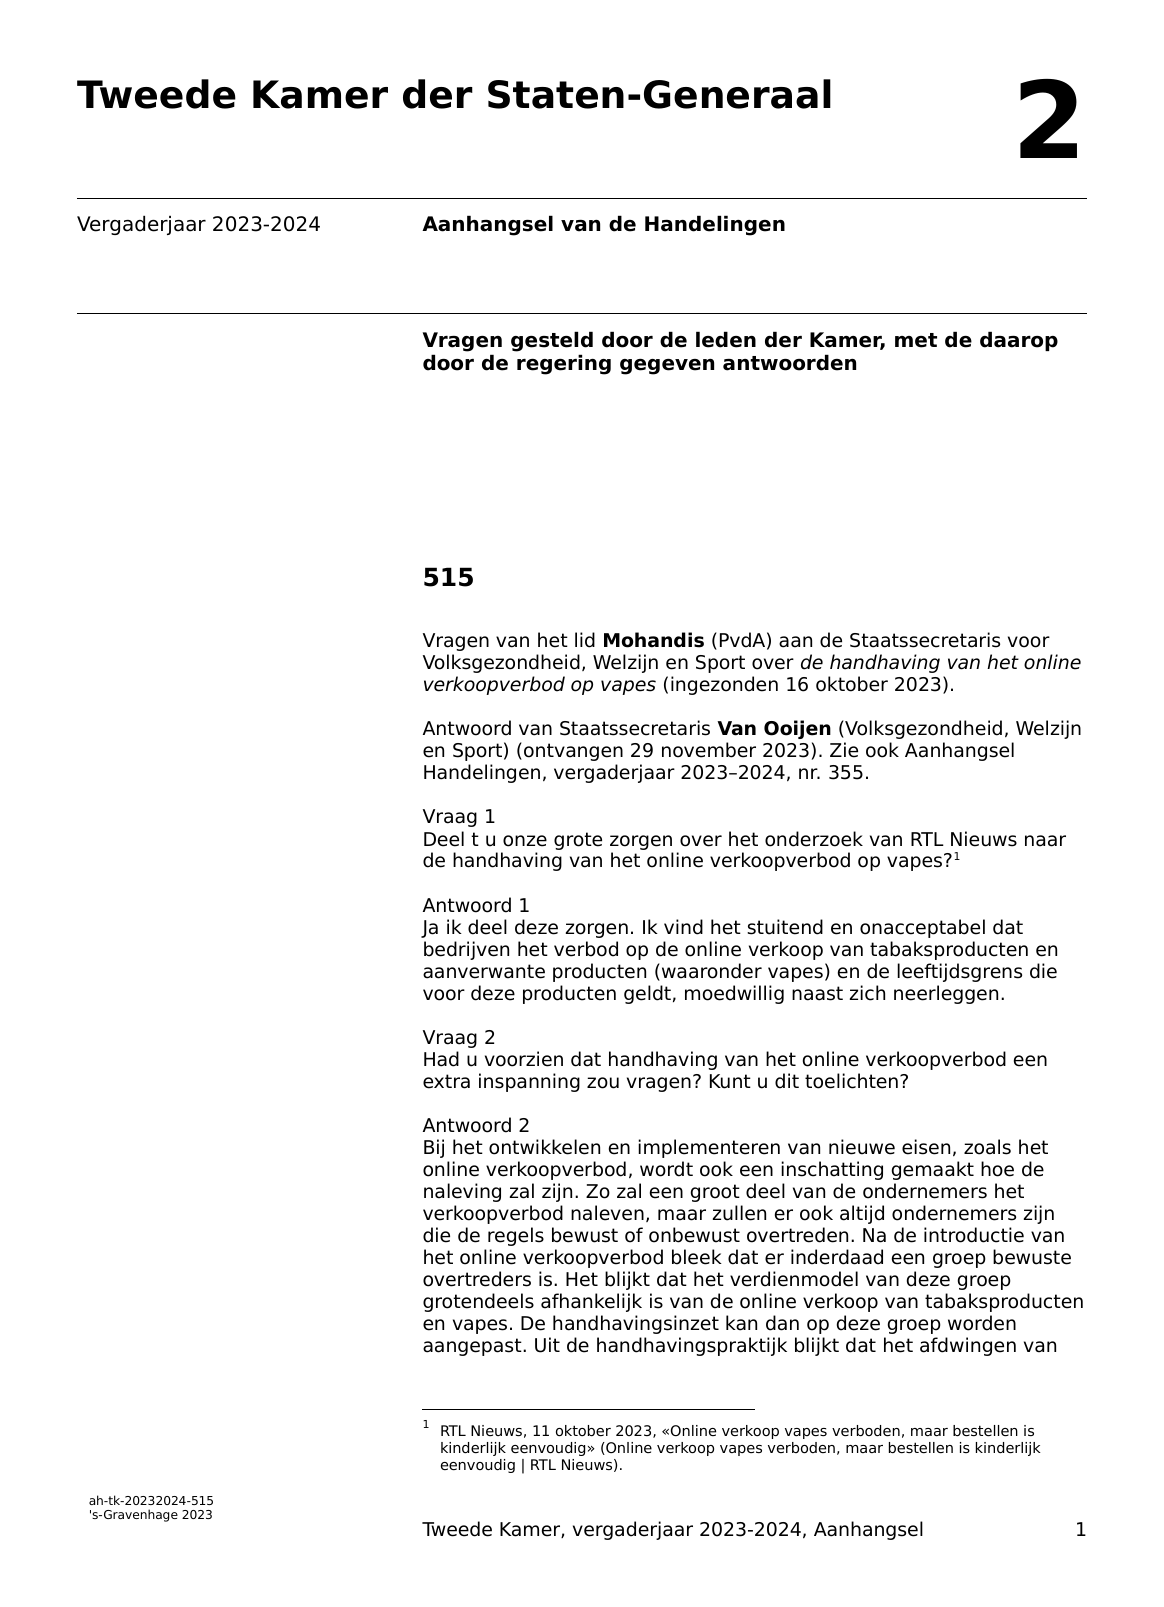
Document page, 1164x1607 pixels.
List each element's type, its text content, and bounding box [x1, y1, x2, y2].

text Antwoord van Staatssecretaris Van Ooijen (Volksgezondheid, Welzijn en Sport) (ontvangen 29 november 2023). Zie ook Aanhangsel Handelingen, vergaderjaar 2023–2024, nr. 355. [422, 718, 1087, 784]
table_cell Aanhangsel van de Handelingen [422, 199, 1087, 313]
text Ja ik deel deze zorgen. Ik vind het stuitend en onacceptabel dat bedrijven het verbod op de online verkoop van tabaksproducten en aanverwante producten (waaronder vapes) en de leeftijdsgrens die voor deze producten geldt, moedwillig naast zich neerleggen. [422, 917, 1087, 1004]
table_cell Vragen gesteld door de leden der Kamer, met de daarop door de regering gegeven antwoorden [422, 314, 1087, 375]
table_header 2 [886, 59, 1087, 198]
text Vraag 2 [422, 1027, 1087, 1049]
table_header Tweede Kamer der Staten-Generaal [77, 59, 886, 198]
table_cell [77, 314, 422, 375]
text Bij het ontwikkelen en implementeren van nieuwe eisen, zoals het online verkoopverbod, wordt ook een inschatting gemaakt hoe de naleving zal zijn. Zo zal een groot deel van de ondernemers het verkoopverbod naleven, maar zullen er ook altijd ondernemers zijn die de regels bewust of onbewust overtreden. Na de introductie van het online verkoopverbod bleek dat er inderdaad een groep bewuste overtreders is. Het blijkt dat het verdienmodel van deze groep grotendeels afhankelijk is van de online verkoop van tabaksproducten en vapes. De handhavingsinzet kan dan op deze groep worden aangepast. Uit de handhavingspraktijk blijkt dat het afdwingen van [422, 1137, 1087, 1357]
text Deel t u onze grote zorgen over het onderzoek van RTL Nieuws naar de handhaving van het online verkoopverbod op vapes? [422, 828, 1087, 872]
text Antwoord 1 [422, 894, 1087, 917]
text 515 [422, 563, 1087, 592]
text RTL Nieuws, 11 oktober 2023, «Online verkoop vapes verboden, maar bestellen is kinderlijk eenvoudig» (Online verkoop vapes verboden, maar bestellen is kinderlijk eenvoudig | RTL Nieuws). [422, 1418, 1087, 1474]
table_cell Vergaderjaar 2023-2024 [77, 199, 422, 313]
text Had u voorzien dat handhaving van het online verkoopverbod een extra inspanning zou vragen? Kunt u dit toelichten? [422, 1049, 1087, 1093]
text 's-Gravenhage 2023 [88, 1508, 323, 1522]
text Vragen van het lid Mohandis (PvdA) aan de Staatssecretaris voor Volksgezondheid, Welzijn en Sport over de handhaving van het online verkoopverbod op vapes (ingezonden 16 oktober 2023). [422, 630, 1087, 696]
text Antwoord 2 [422, 1115, 1087, 1137]
text ah-tk-20232024-515 [88, 1494, 323, 1508]
text Vraag 1 [422, 806, 1087, 828]
